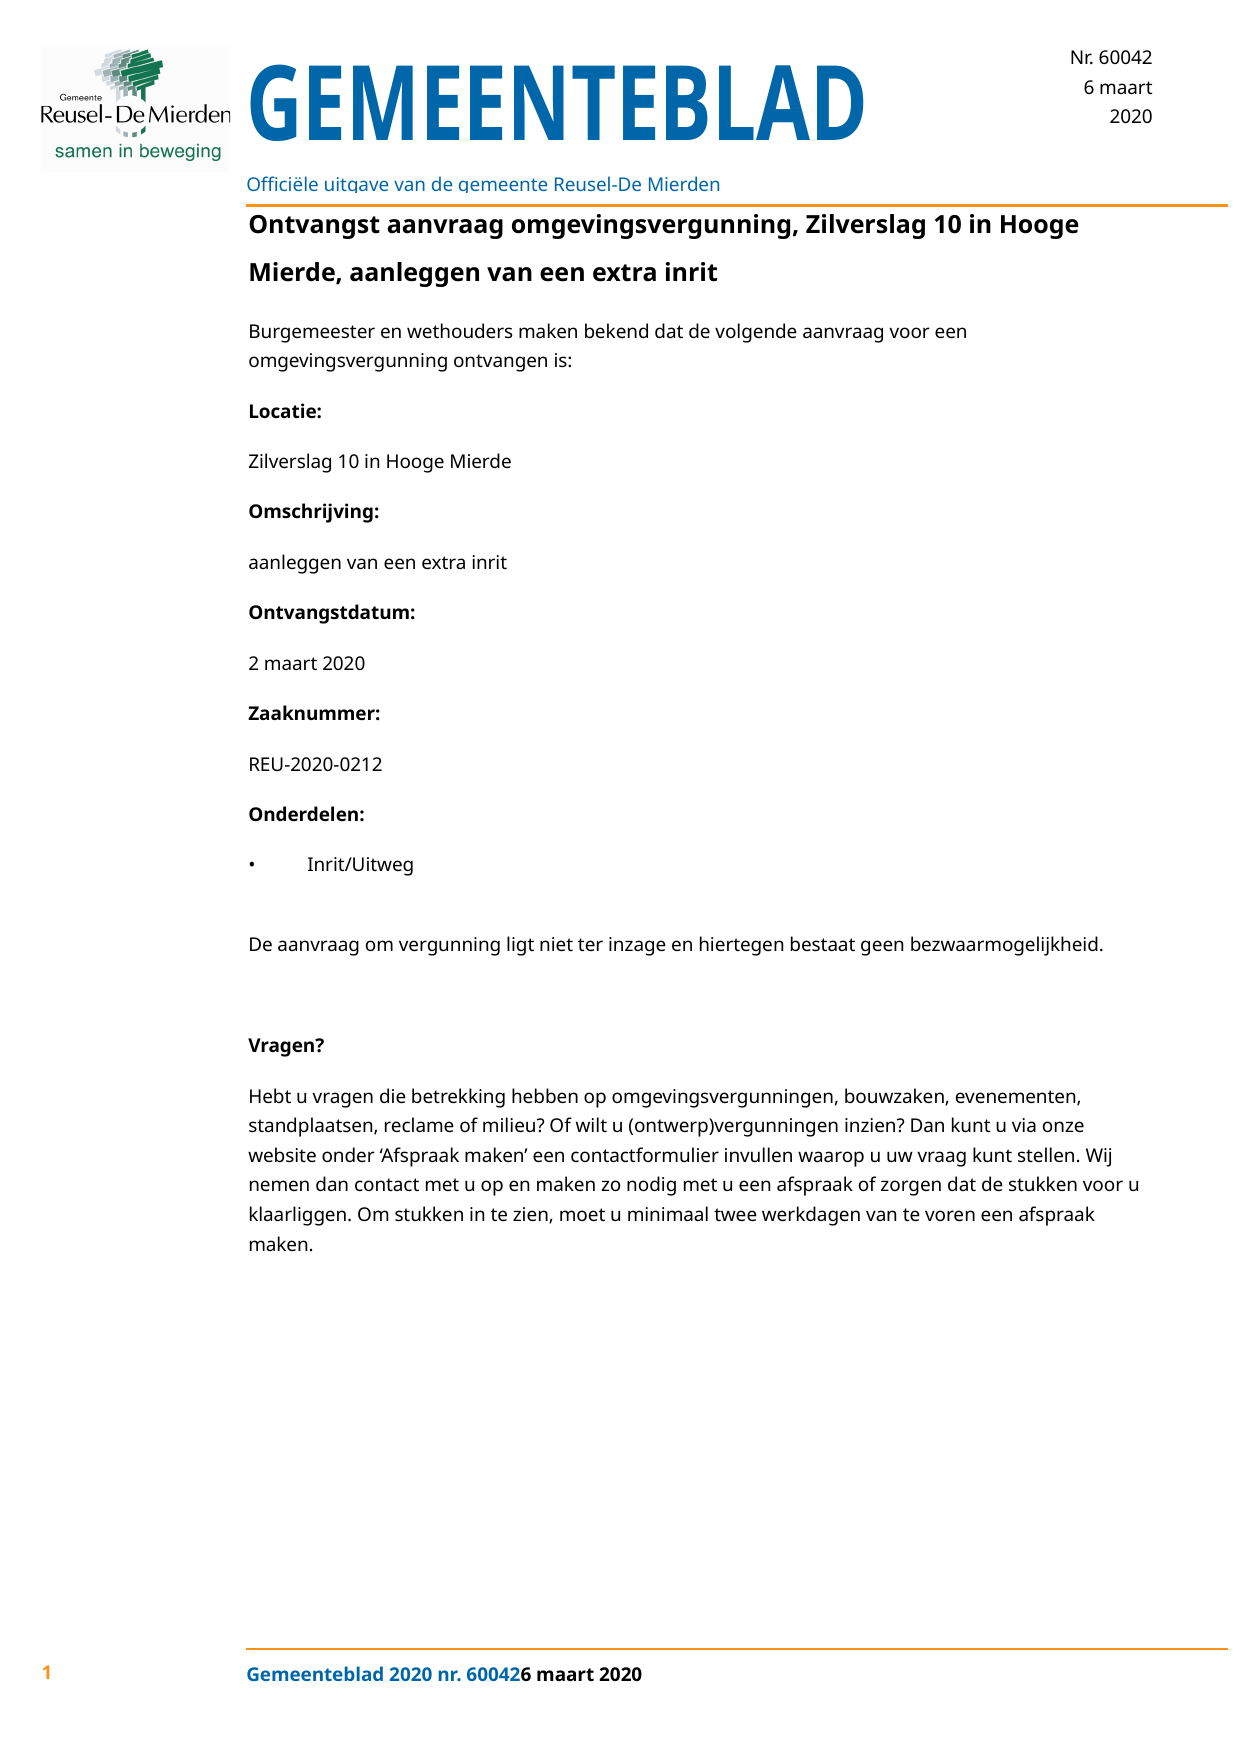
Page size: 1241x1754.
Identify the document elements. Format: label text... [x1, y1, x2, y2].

text Zaaknummer: [248, 700, 1152, 726]
text Omschrijving: [248, 499, 1152, 524]
text REU-2020-0212 [248, 751, 1152, 777]
text Zilverslag 10 in Hooge Mierde [248, 448, 1152, 474]
text Ontvangst aanvraag omgevingsvergunning, Zilverslag 10 in Hooge Mierde, aanleggen van een extra inrit [248, 207, 1152, 288]
text aanleggen van een extra inrit [248, 549, 1152, 575]
picture [41, 47, 231, 172]
text Onderdelen: [248, 801, 1152, 827]
list Inrit/Uitweg [248, 852, 1152, 877]
text Vragen? [248, 1032, 1152, 1058]
text De aanvraag om vergunning ligt niet ter inzage en hiertegen bestaat geen bezwaarmogelijkheid. [248, 932, 1152, 957]
text Burgemeester en wethouders maken bekend dat de volgende aanvraag voor een omgevingsvergunning ontvangen is: [248, 318, 1152, 373]
text Locatie: [248, 398, 1152, 424]
text Ontvangstdatum: [248, 599, 1152, 625]
text 2 maart 2020 [248, 650, 1152, 676]
text Hebt u vragen die betrekking hebben op omgevingsvergunningen, bouwzaken, evenementen, standplaatsen, reclame of milieu? Of wilt u (ontwerp)vergunningen inzien? Dan kunt u via onze website onder ‘Afspraak maken’ een contactformulier invullen waarop u uw vraag kunt stellen. Wij nemen dan contact met u op en maken zo nodig met u een afspraak of zorgen dat de stukken voor u klaarliggen. Om stukken in te zien, moet u minimaal twee werkdagen van te voren een afspraak maken. [248, 1083, 1152, 1257]
